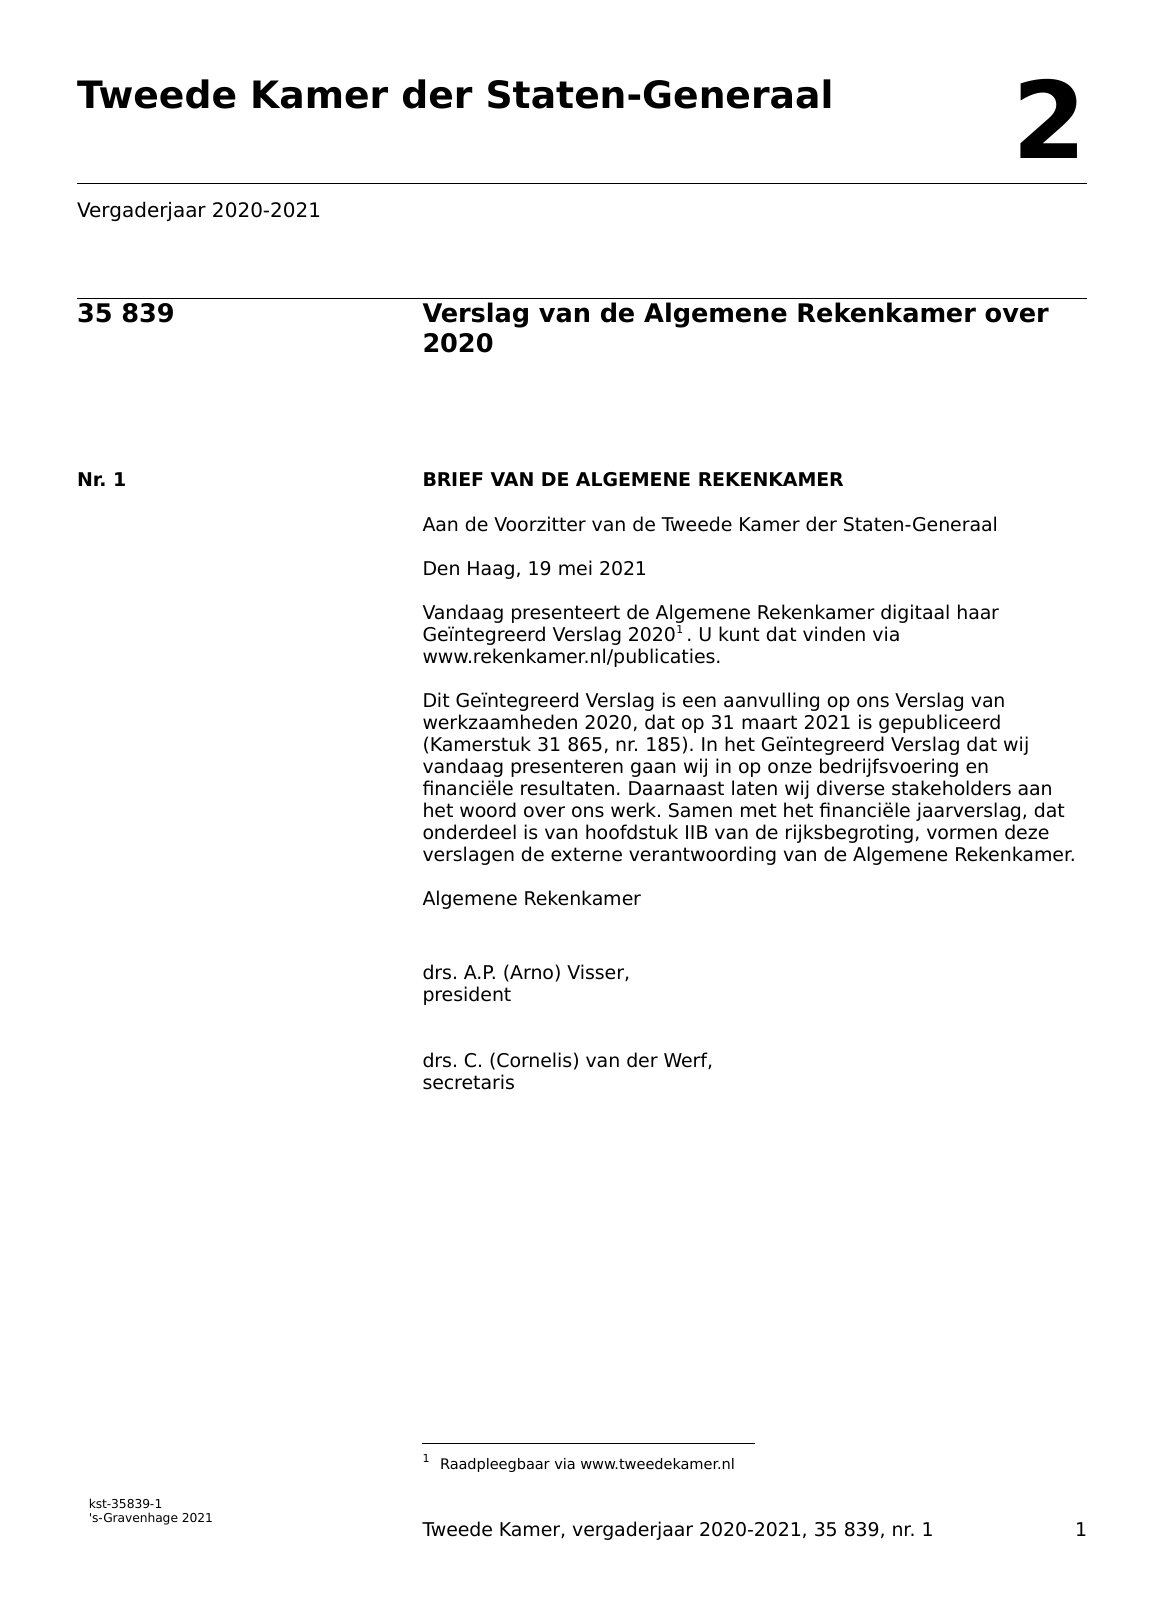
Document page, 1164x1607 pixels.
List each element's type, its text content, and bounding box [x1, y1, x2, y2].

text Dit Geïntegreerd Verslag is een aanvulling op ons Verslag van werkzaamheden 2020, dat op 31 maart 2021 is gepubliceerd (Kamerstuk 31 865, nr. 185). In het Geïntegreerd Verslag dat wij vandaag presenteren gaan wij in op onze bedrijfsvoering en financiële resultaten. Daarnaast laten wij diverse stakeholders aan het woord over ons werk. Samen met het financiële jaarverslag, dat onderdeel is van hoofdstuk IIB van de rijksbegroting, vormen deze verslagen de externe verantwoording van de Algemene Rekenkamer. [422, 690, 1087, 866]
table_header Tweede Kamer der Staten-Generaal [77, 59, 886, 183]
text Vandaag presenteert de Algemene Rekenkamer digitaal haar Geïntegreerd Verslag 2020. U kunt dat vinden via www.rekenkamer.nl/publicaties. [422, 602, 1087, 668]
text Aan de Voorzitter van de Tweede Kamer der Staten-Generaal [422, 513, 1087, 536]
text drs. C. (Cornelis) van der Werf, secretaris [422, 1028, 1087, 1094]
subtitle 35 839 Verslag van de Algemene Rekenkamer over 2020 [77, 299, 1087, 358]
text Raadpleegbaar via www.tweedekamer.nl [422, 1452, 1087, 1474]
text Algemene Rekenkamer [422, 888, 1087, 910]
text drs. A.P. (Arno) Visser, president [422, 940, 1087, 1006]
text Den Haag, 19 mei 2021 [422, 558, 1087, 580]
table_cell Vergaderjaar 2020-2021 [77, 184, 1087, 298]
text kst-35839-1 [88, 1497, 323, 1511]
table_header 2 [886, 59, 1087, 183]
subtitle Nr. 1 BRIEF VAN DE ALGEMENE REKENKAMER [77, 469, 1087, 491]
text 's-Gravenhage 2021 [88, 1511, 323, 1525]
